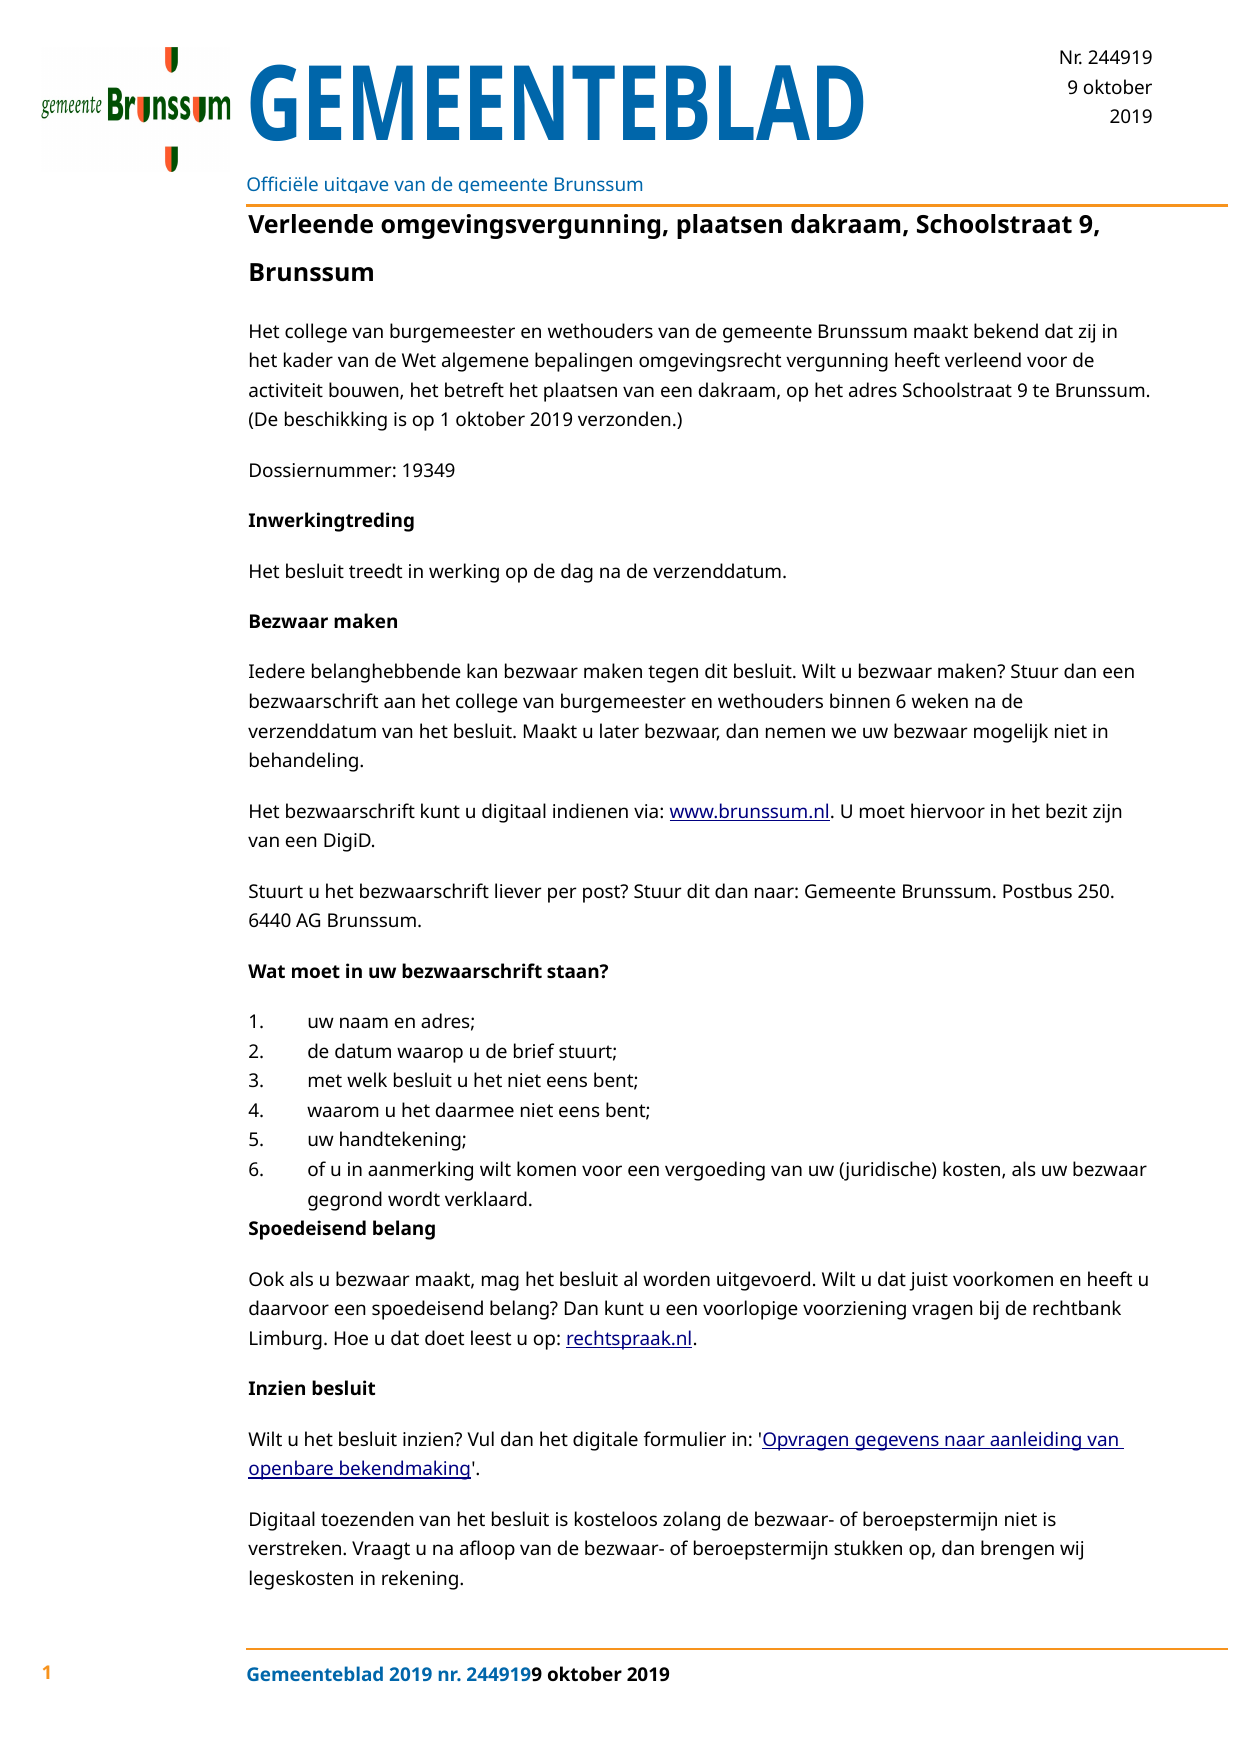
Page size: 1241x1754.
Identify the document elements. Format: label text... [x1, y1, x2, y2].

text Het bezwaarschrift kunt u digitaal indienen via: www.brunssum.nl. U moet hiervoor in het bezit zijn van een DigiD. [248, 798, 1152, 853]
list de datum waarop u de brief stuurt; [248, 1038, 1152, 1064]
list uw naam en adres; [248, 1008, 1152, 1034]
text Wat moet in uw bezwaarschrift staan? [248, 958, 1152, 984]
text Dossiernummer: 19349 [248, 457, 1152, 483]
text Spoedeisend belang [248, 1215, 1152, 1241]
list waarom u het daarmee niet eens bent; [248, 1097, 1152, 1123]
text Ook als u bezwaar maakt, mag het besluit al worden uitgevoerd. Wilt u dat juist voorkomen en heeft u daarvoor een spoedeisend belang? Dan kunt u een voorlopige voorziening vragen bij de rechtbank Limburg. Hoe u dat doet leest u op: rechtspraak.nl. [248, 1266, 1152, 1351]
text Bezwaar maken [248, 608, 1152, 634]
list met welk besluit u het niet eens bent; [248, 1067, 1152, 1093]
text Verleende omgevingsvergunning, plaatsen dakraam, Schoolstraat 9, Brunssum [248, 207, 1152, 288]
list uw handtekening; [248, 1127, 1152, 1152]
text Iedere belanghebbende kan bezwaar maken tegen dit besluit. Wilt u bezwaar maken? Stuur dan een bezwaarschrift aan het college van burgemeester en wethouders binnen 6 weken na de verzenddatum van het besluit. Maakt u later bezwaar, dan nemen we uw bezwaar mogelijk niet in behandeling. [248, 659, 1152, 773]
text Stuurt u het bezwaarschrift liever per post? Stuur dit dan naar: Gemeente Brunssum. Postbus 250. 6440 AG Brunssum. [248, 878, 1152, 933]
text Het besluit treedt in werking op de dag na de verzenddatum. [248, 558, 1152, 584]
list of u in aanmerking wilt komen voor een vergoeding van uw (juridische) kosten, als uw bezwaar gegrond wordt verklaard. [248, 1156, 1152, 1212]
picture [41, 47, 231, 172]
text Inzien besluit [248, 1375, 1152, 1401]
text Het college van burgemeester en wethouders van de gemeente Brunssum maakt bekend dat zij in het kader van de Wet algemene bepalingen omgevingsrecht vergunning heeft verleend voor de activiteit bouwen, het betreft het plaatsen van een dakraam, op het adres Schoolstraat 9 te Brunssum. (De beschikking is op 1 oktober 2019 verzonden.) [248, 318, 1152, 432]
text Inwerkingtreding [248, 507, 1152, 533]
text Wilt u het besluit inzien? Vul dan het digitale formulier in: 'Opvragen gegevens naar aanleiding van openbare bekendmaking'. [248, 1426, 1152, 1481]
text Digitaal toezenden van het besluit is kosteloos zolang de bezwaar- of beroepstermijn niet is verstreken. Vraagt u na afloop van de bezwaar- of beroepstermijn stukken op, dan brengen wij legeskosten in rekening. [248, 1506, 1152, 1591]
